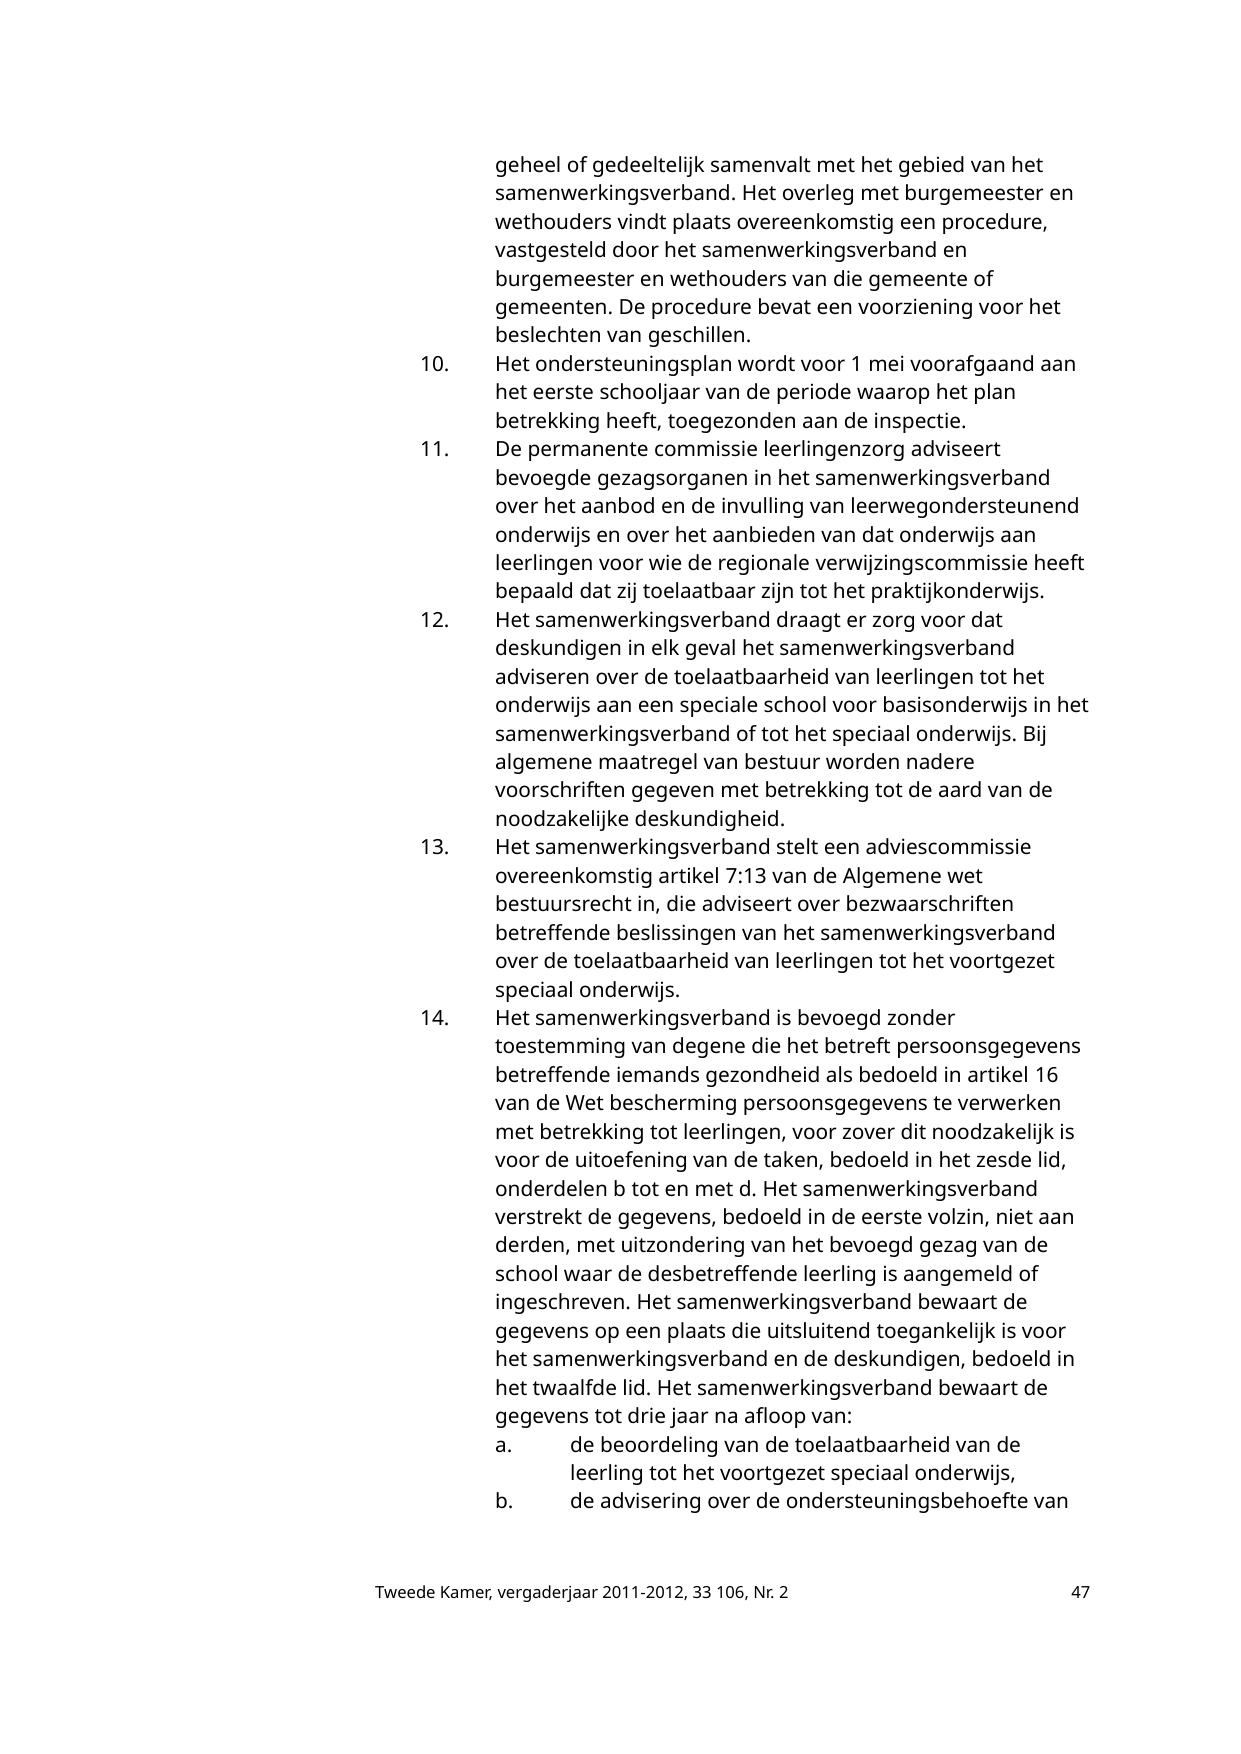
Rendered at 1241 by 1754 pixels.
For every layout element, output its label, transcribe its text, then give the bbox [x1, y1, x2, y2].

list Het samenwerkingsverband is bevoegd zonder toestemming van degene die het betreft persoonsgegevens betreffende iemands gezondheid als bedoeld in artikel 16 van de Wet bescherming persoonsgegevens te verwerken met betrekking tot leerlingen, voor zover dit noodzakelijk is voor de uitoefening van de taken, bedoeld in het zesde lid, onderdelen b tot en met d. Het samenwerkingsverband verstrekt de gegevens, bedoeld in de eerste volzin, niet aan derden, met uitzondering van het bevoegd gezag van de school waar de desbetreffende leerling is aangemeld of ingeschreven. Het samenwerkingsverband bewaart de gegevens op een plaats die uitsluitend toegankelijk is voor het samenwerkingsverband en de deskundigen, bedoeld in het twaalfde lid. Het samenwerkingsverband bewaart de gegevens tot drie jaar na afloop van: [420, 1003, 1090, 1430]
list De permanente commissie leerlingenzorg adviseert bevoegde gezagsorganen in het samenwerkingsverband over het aanbod en de invulling van leerwegondersteunend onderwijs en over het aanbieden van dat onderwijs aan leerlingen voor wie de regionale verwijzingscommissie heeft bepaald dat zij toelaatbaar zijn tot het praktijkonderwijs. [420, 434, 1090, 605]
list geheel of gedeeltelijk samenvalt met het gebied van het samenwerkingsverband. Het overleg met burgemeester en wethouders vindt plaats overeenkomstig een procedure, vastgesteld door het samenwerkingsverband en burgemeester en wethouders van die gemeente of gemeenten. De procedure bevat een voorziening voor het beslechten van geschillen. [420, 150, 1090, 349]
list de beoordeling van de toelaatbaarheid van de leerling tot het voortgezet speciaal onderwijs, [495, 1430, 1090, 1487]
list de advisering over de ondersteuningsbehoefte van [495, 1487, 1090, 1515]
list Het samenwerkingsverband draagt er zorg voor dat deskundigen in elk geval het samenwerkingsverband adviseren over de toelaatbaarheid van leerlingen tot het onderwijs aan een speciale school voor basisonderwijs in het samenwerkingsverband of tot het speciaal onderwijs. Bij algemene maatregel van bestuur worden nadere voorschriften gegeven met betrekking tot de aard van de noodzakelijke deskundigheid. [420, 605, 1090, 832]
list Het samenwerkingsverband stelt een adviescommissie overeenkomstig artikel 7:13 van de Algemene wet bestuursrecht in, die adviseert over bezwaarschriften betreffende beslissingen van het samenwerkingsverband over de toelaatbaarheid van leerlingen tot het voortgezet speciaal onderwijs. [420, 832, 1090, 1003]
list Het ondersteuningsplan wordt voor 1 mei voorafgaand aan het eerste schooljaar van de periode waarop het plan betrekking heeft, toegezonden aan de inspectie. [420, 349, 1090, 434]
